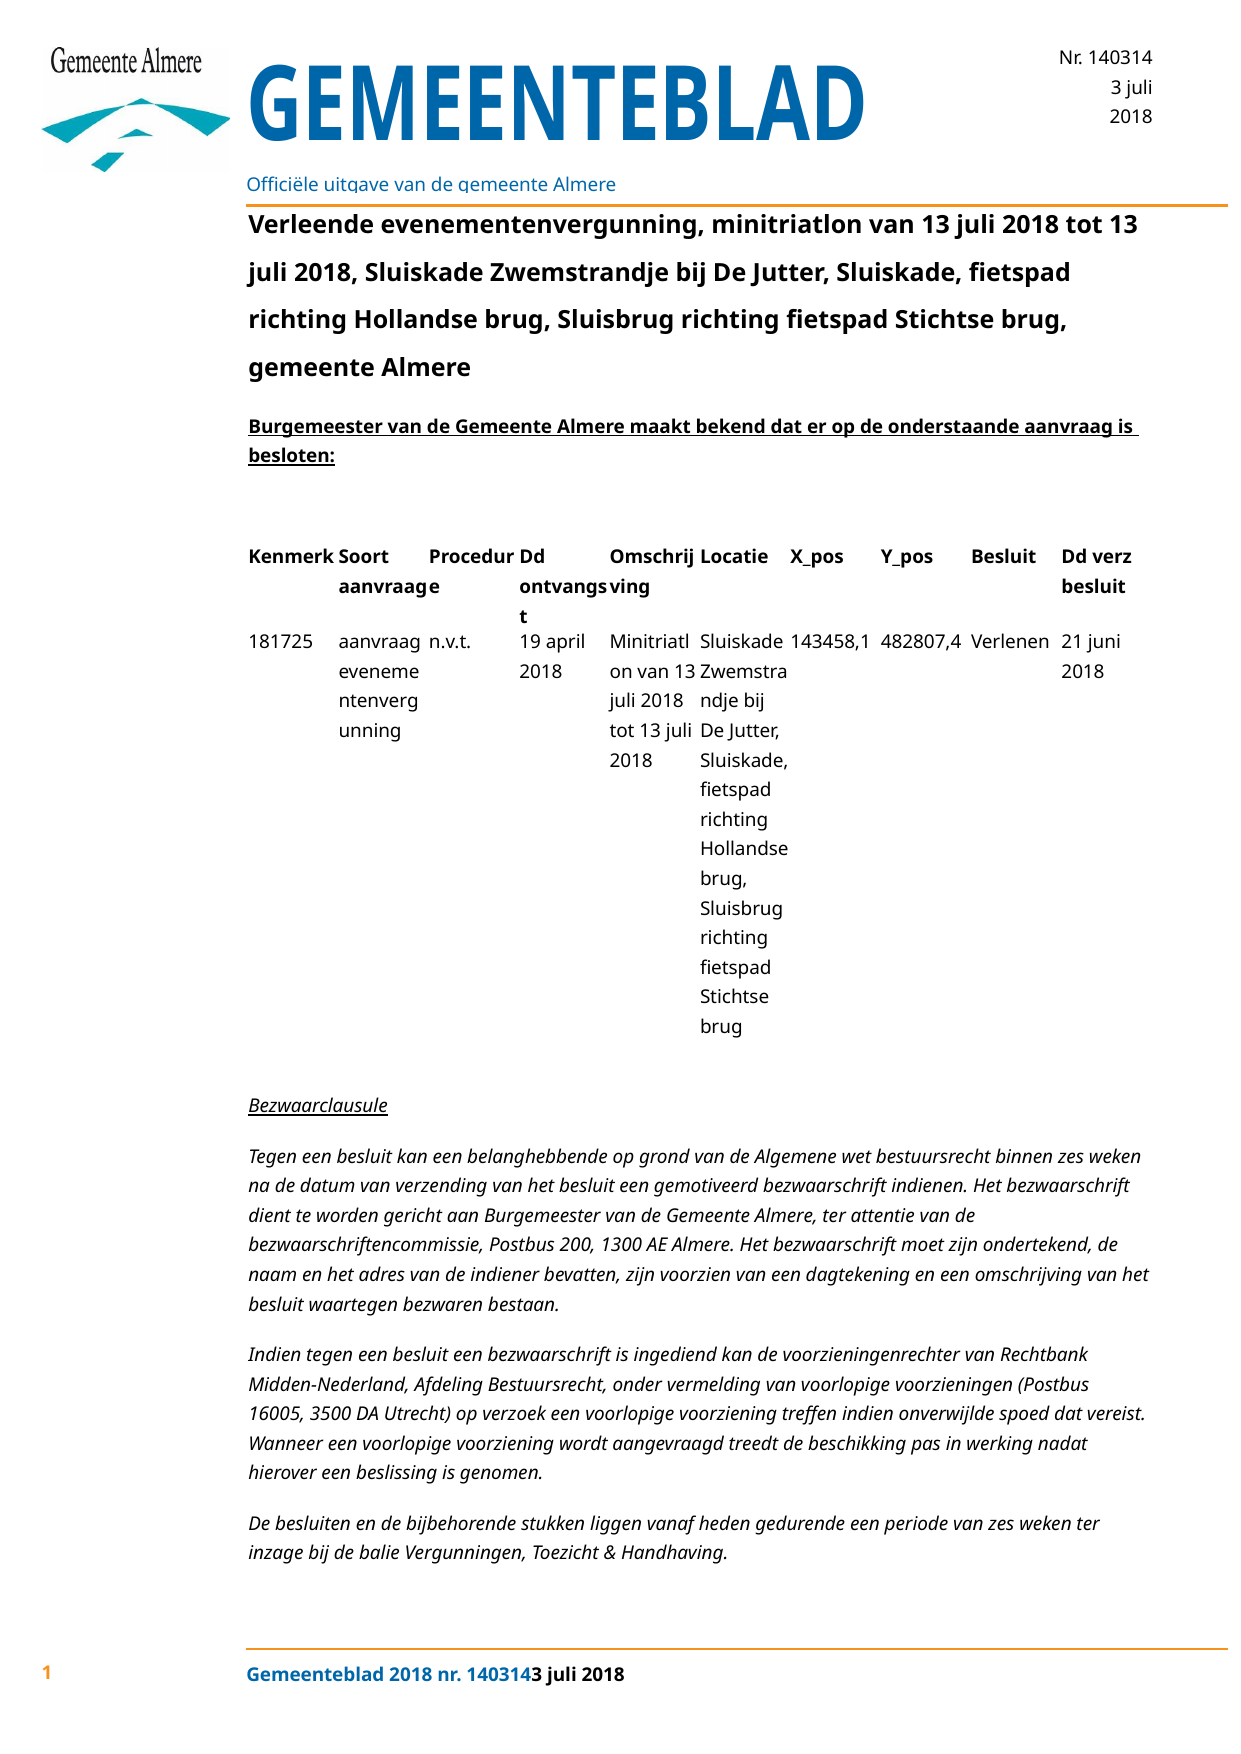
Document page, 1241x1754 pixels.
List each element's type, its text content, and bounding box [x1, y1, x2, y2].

text Burgemeester van de Gemeente Almere maakt bekend dat er op de onderstaande aanvraag is besloten: [248, 413, 1152, 468]
table_header Besluit [971, 544, 1061, 628]
table_cell n.v.t. [429, 629, 519, 1039]
table_header Dd ontvangst [519, 544, 609, 628]
table_header Kenmerk [248, 544, 338, 628]
table_header Procedure [429, 544, 519, 628]
table_header Soort aanvraag [338, 544, 429, 628]
text Bezwaarclausule [248, 1092, 1152, 1118]
table_header Omschrijving [609, 544, 700, 628]
text Verleende evenementenvergunning, minitriatlon van 13 juli 2018 tot 13 juli 2018, Sluiskade Zwemstrandje bij De Jutter, Sluiskade, fietspad richting Hollandse brug, Sluisbrug richting fietspad Stichtse brug, gemeente Almere [248, 207, 1152, 384]
table_cell Verlenen [971, 629, 1061, 1039]
text De besluiten en de bijbehorende stukken liggen vanaf heden gedurende een periode van zes weken ter inzage bij de balie Vergunningen, Toezicht & Handhaving. [248, 1510, 1152, 1565]
table_cell 482807,4 [881, 629, 971, 1039]
table_cell 181725 [248, 629, 338, 1039]
table_cell Minitriatlon van 13 juli 2018 tot 13 juli 2018 [609, 629, 700, 1039]
table_cell Sluiskade Zwemstrandje bij De Jutter, Sluiskade, fietspad richting Hollandse brug, Sluisbrug richting fietspad Stichtse brug [700, 629, 790, 1039]
table_header X_pos [790, 544, 881, 628]
table_header Locatie [700, 544, 790, 628]
text Indien tegen een besluit een bezwaarschrift is ingediend kan de voorzieningenrechter van Rechtbank Midden-Nederland, Afdeling Bestuursrecht, onder vermelding van voorlopige voorzieningen (Postbus 16005, 3500 DA Utrecht) op verzoek een voorlopige voorziening treffen indien onverwijlde spoed dat vereist. Wanneer een voorlopige voorziening wordt aangevraagd treedt de beschikking pas in werking nadat hierover een beslissing is genomen. [248, 1341, 1152, 1485]
table_header Dd verz besluit [1061, 544, 1152, 628]
text Tegen een besluit kan een belanghebbende op grond van de Algemene wet bestuursrecht binnen zes weken na de datum van verzending van het besluit een gemotiveerd bezwaarschrift indienen. Het bezwaarschrift dient te worden gericht aan Burgemeester van de Gemeente Almere, ter attentie van de bezwaarschriftencommissie, Postbus 200, 1300 AE Almere. Het bezwaarschrift moet zijn ondertekend, de naam en het adres van de indiener bevatten, zijn voorzien van een dagtekening en een omschrijving van het besluit waartegen bezwaren bestaan. [248, 1143, 1152, 1317]
table_cell 21 juni 2018 [1061, 629, 1152, 1039]
table_cell 19 april 2018 [519, 629, 609, 1039]
table_cell 143458,1 [790, 629, 881, 1039]
table_header Y_pos [881, 544, 971, 628]
picture [41, 47, 231, 172]
table_cell aanvraag evenementenvergunning [338, 629, 429, 1039]
